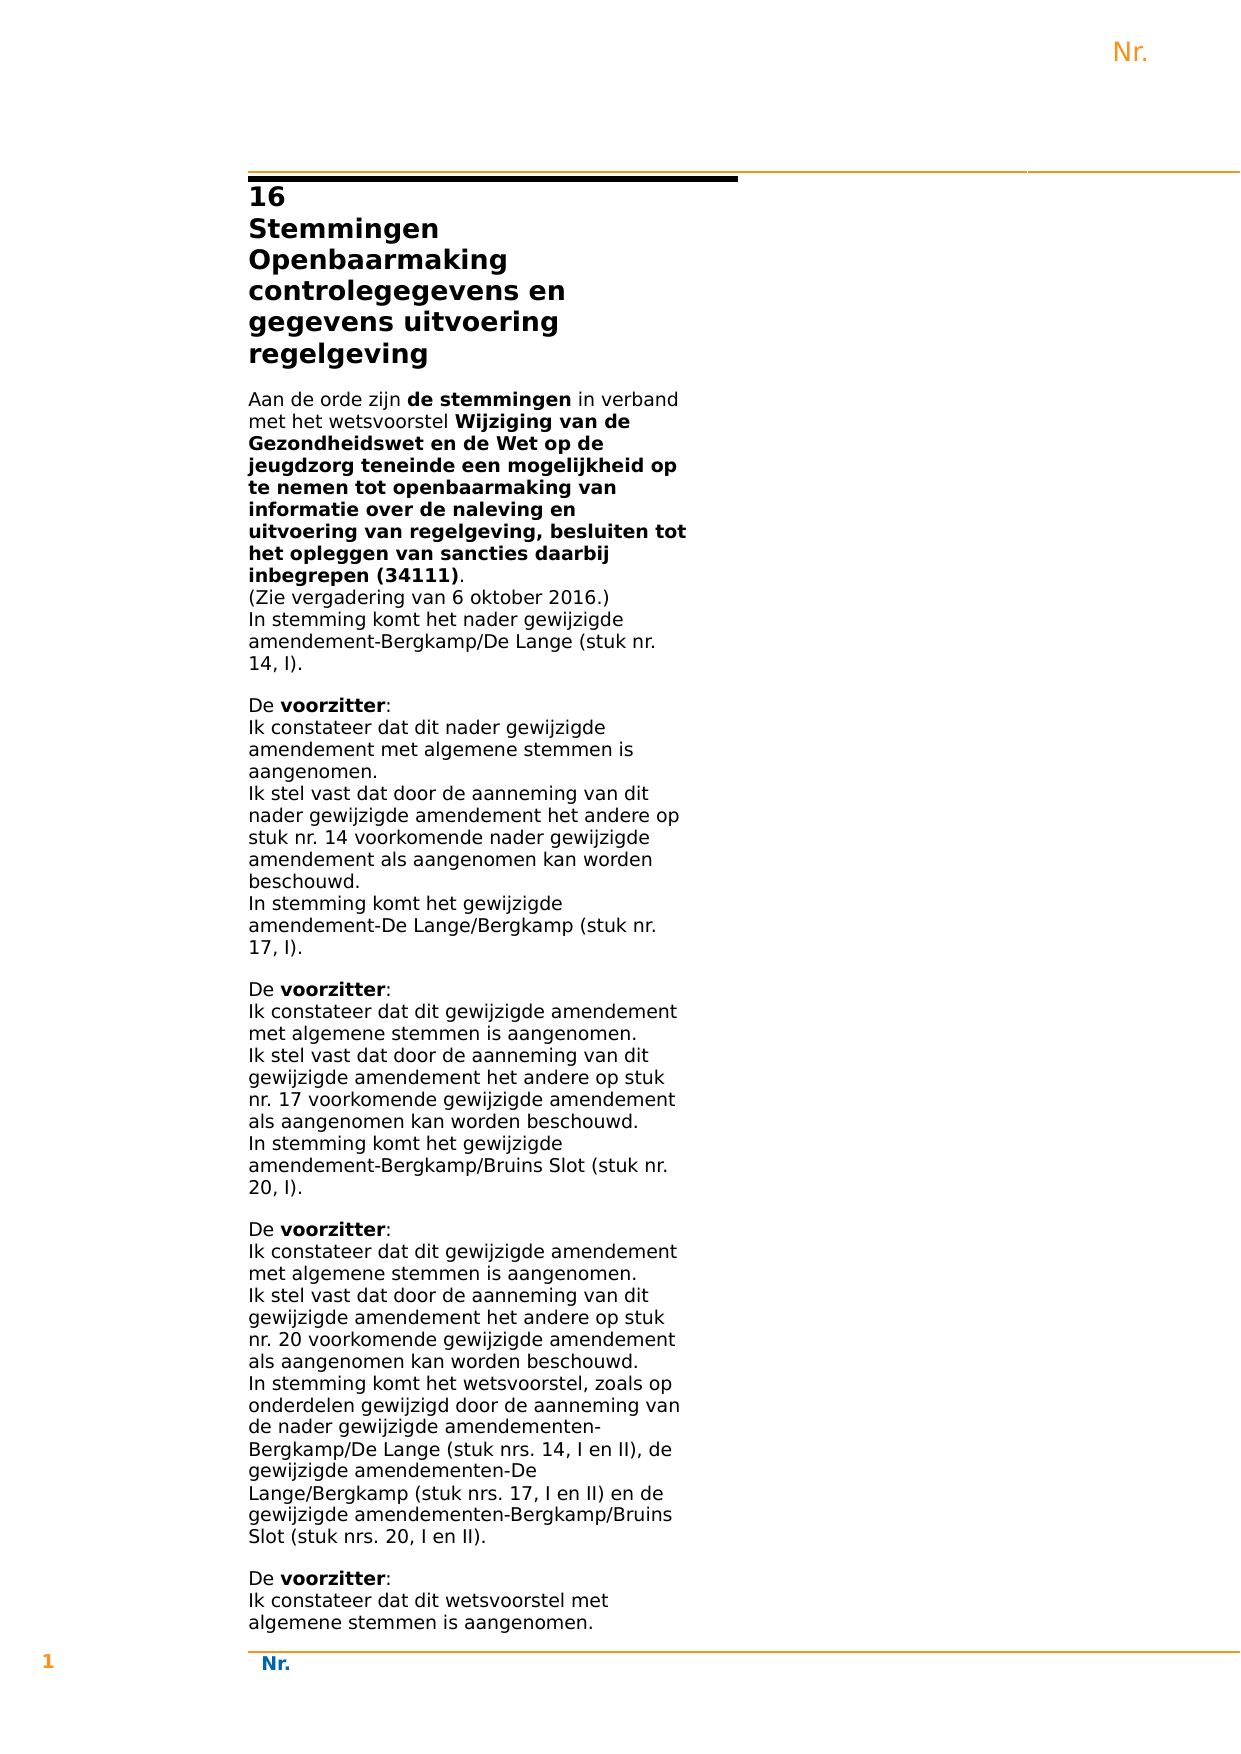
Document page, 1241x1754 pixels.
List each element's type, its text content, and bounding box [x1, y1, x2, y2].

text Ik constateer dat dit gewijzigde amendement met algemene stemmen is aangenomen. [248, 1241, 691, 1284]
text In stemming komt het gewijzigde amendement-De Lange/Bergkamp (stuk nr. 17, I). [248, 893, 691, 959]
text De voorzitter: [248, 1568, 691, 1590]
text In stemming komt het nader gewijzigde amendement-Bergkamp/De Lange (stuk nr. 14, I). [248, 609, 691, 675]
text Ik constateer dat dit nader gewijzigde amendement met algemene stemmen is aangenomen. [248, 717, 691, 783]
text In stemming komt het gewijzigde amendement-Bergkamp/Bruins Slot (stuk nr. 20, I). [248, 1133, 691, 1199]
text Ik stel vast dat door de aanneming van dit gewijzigde amendement het andere op stuk nr. 17 voorkomende gewijzigde amendement als aangenomen kan worden beschouwd. [248, 1045, 691, 1133]
title 16 Stemmingen Openbaarmaking controlegegevens en gegevens uitvoering regelgeving [248, 182, 691, 369]
text (Zie vergadering van 6 oktober 2016.) [248, 587, 691, 609]
text In stemming komt het wetsvoorstel, zoals op onderdelen gewijzigd door de aanneming van de nader gewijzigde amendementen-Bergkamp/De Lange (stuk nrs. 14, I en II), de gewijzigde amendementen-De Lange/Bergkamp (stuk nrs. 17, I en II) en de gewijzigde amendementen-Bergkamp/Bruins Slot (stuk nrs. 20, I en II). [248, 1372, 691, 1548]
text De voorzitter: [248, 1219, 691, 1241]
text De voorzitter: [248, 695, 691, 717]
text Ik stel vast dat door de aanneming van dit nader gewijzigde amendement het andere op stuk nr. 14 voorkomende nader gewijzigde amendement als aangenomen kan worden beschouwd. [248, 783, 691, 893]
text Ik constateer dat dit wetsvoorstel met algemene stemmen is aangenomen. [248, 1590, 691, 1634]
text De voorzitter: [248, 979, 691, 1001]
text Aan de orde zijn de stemmingen in verband met het wetsvoorstel Wijziging van de Gezondheidswet en de Wet op de jeugdzorg teneinde een mogelijkheid op te nemen tot openbaarmaking van informatie over de naleving en uitvoering van regelgeving, besluiten tot het opleggen van sancties daarbij inbegrepen (34111). [248, 389, 691, 587]
text Ik stel vast dat door de aanneming van dit gewijzigde amendement het andere op stuk nr. 20 voorkomende gewijzigde amendement als aangenomen kan worden beschouwd. [248, 1284, 691, 1372]
text Ik constateer dat dit gewijzigde amendement met algemene stemmen is aangenomen. [248, 1001, 691, 1045]
